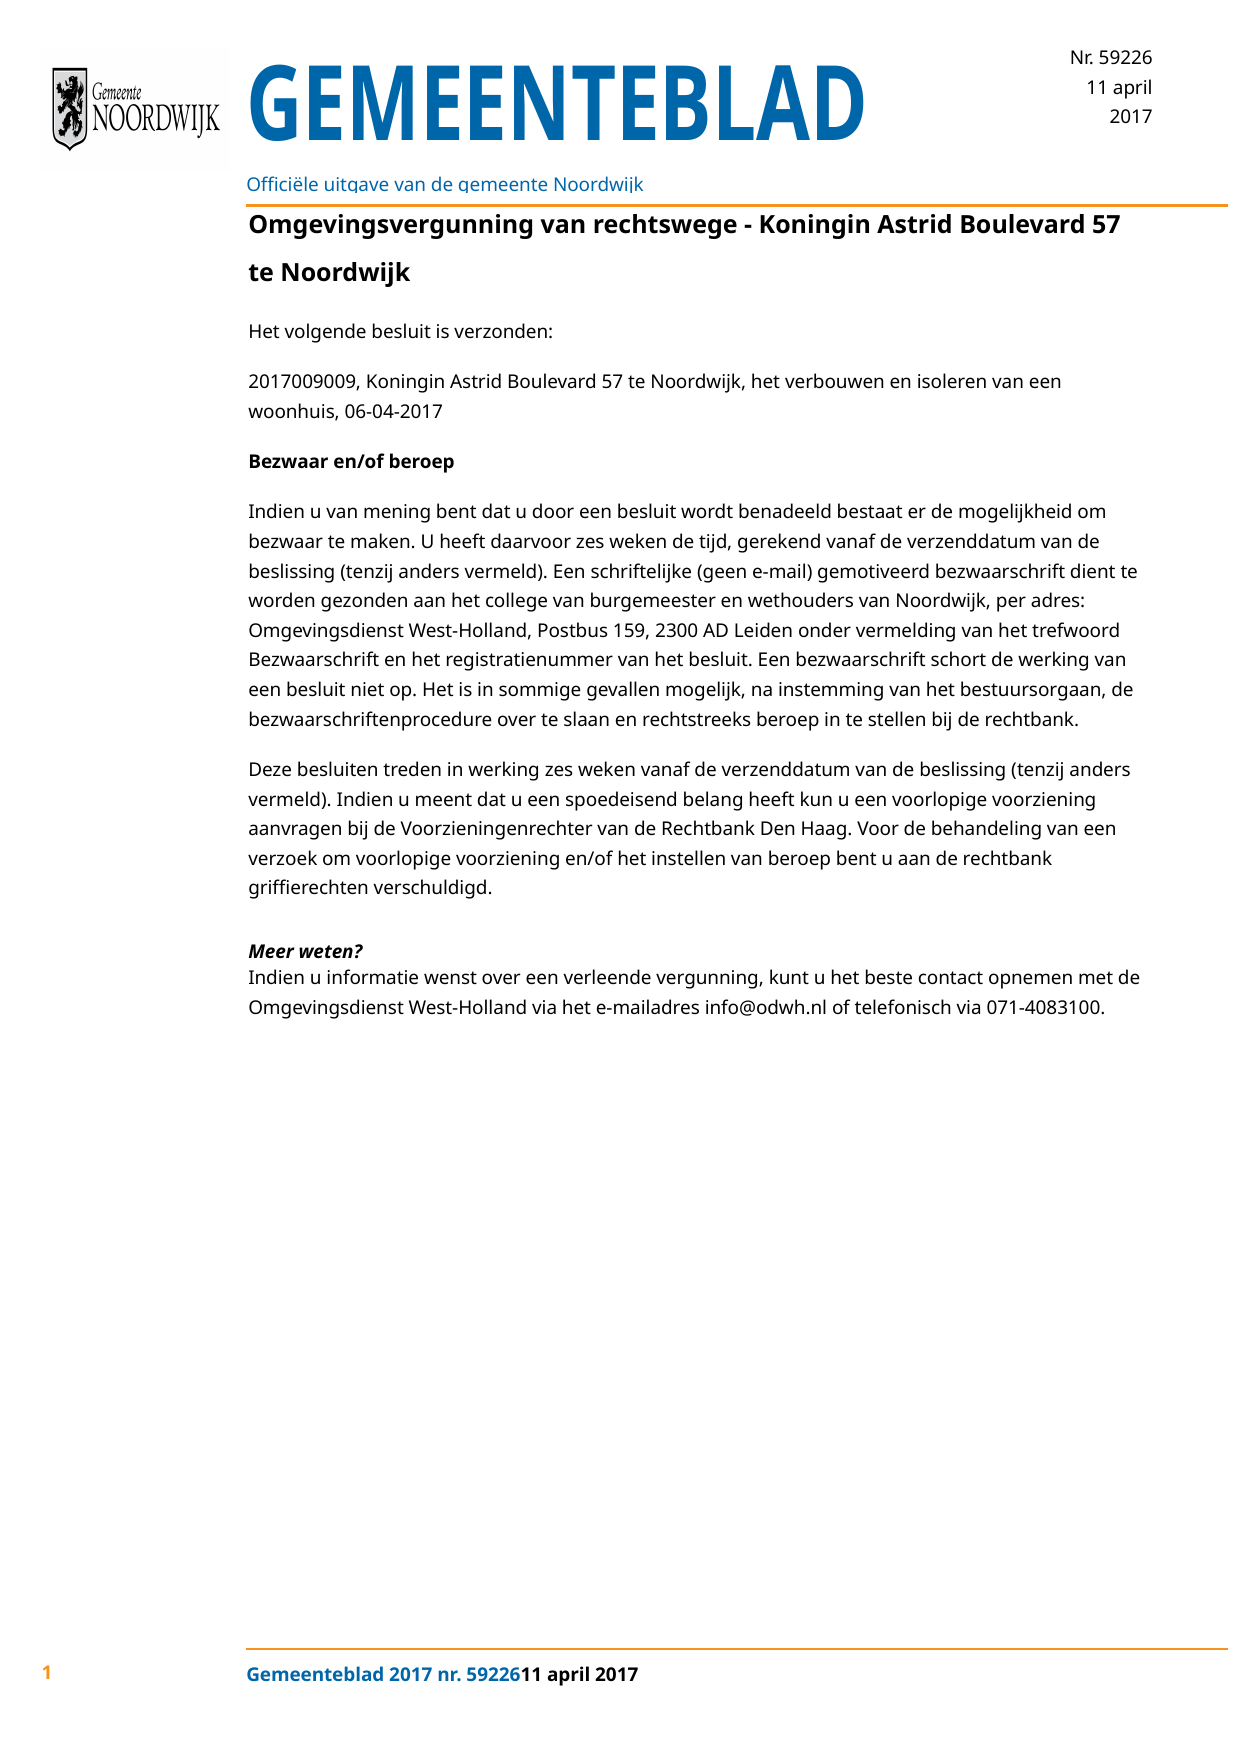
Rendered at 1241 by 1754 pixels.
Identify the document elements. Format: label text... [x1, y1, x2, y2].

picture [41, 47, 231, 172]
text Indien u van mening bent dat u door een besluit wordt benadeeld bestaat er de mogelijkheid om bezwaar te maken. U heeft daarvoor zes weken de tijd, gerekend vanaf de verzenddatum van de beslissing (tenzij anders vermeld). Een schriftelijke (geen e-mail) gemotiveerd bezwaarschrift dient te worden gezonden aan het college van burgemeester en wethouders van Noordwijk, per adres: Omgevingsdienst West-Holland, Postbus 159, 2300 AD Leiden onder vermelding van het trefwoord Bezwaarschrift en het registratienummer van het besluit. Een bezwaarschrift schort de werking van een besluit niet op. Het is in sommige gevallen mogelijk, na instemming van het bestuursorgaan, de bezwaarschriftenprocedure over te slaan en rechtstreeks beroep in te stellen bij de rechtbank. [248, 499, 1152, 732]
text Bezwaar en/of beroep [248, 448, 1152, 474]
text Deze besluiten treden in werking zes weken vanaf de verzenddatum van de beslissing (tenzij anders vermeld). Indien u meent dat u een spoedeisend belang heeft kun u een voorlopige voorziening aanvragen bij de Voorzieningenrechter van de Rechtbank Den Haag. Voor de behandeling van een verzoek om voorlopige voorziening en/of het instellen van beroep bent u aan de rechtbank griffierechten verschuldigd. [248, 756, 1152, 900]
text Het volgende besluit is verzonden: [248, 318, 1152, 344]
text Omgevingsvergunning van rechtswege - Koningin Astrid Boulevard 57 te Noordwijk [248, 207, 1152, 288]
text 2017009009, Koningin Astrid Boulevard 57 te Noordwijk, het verbouwen en isoleren van een woonhuis, 06-04-2017 [248, 368, 1152, 424]
text Meer weten? [248, 938, 1152, 964]
text Indien u informatie wenst over een verleende vergunning, kunt u het beste contact opnemen met de Omgevingsdienst West-Holland via het e-mailadres info@odwh.nl of telefonisch via 071-4083100. [248, 964, 1152, 1019]
